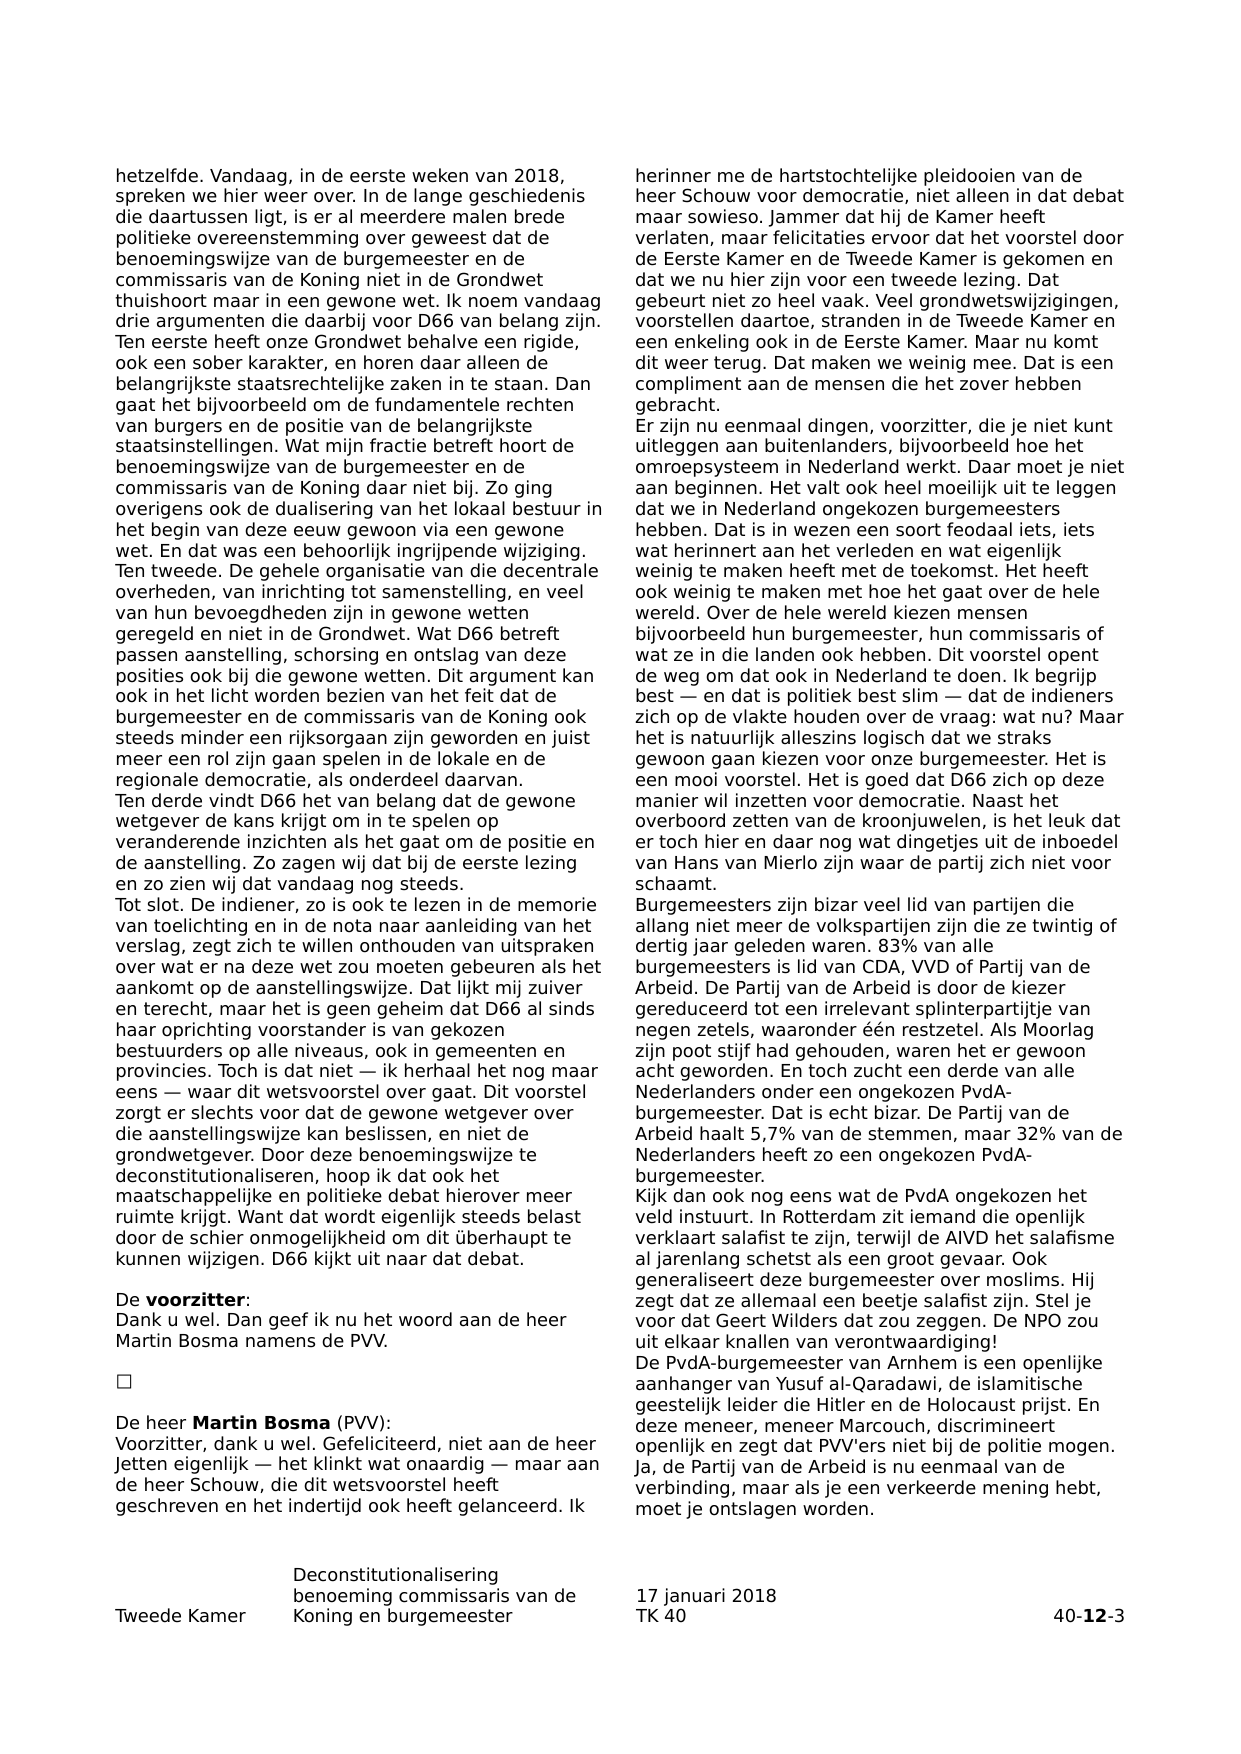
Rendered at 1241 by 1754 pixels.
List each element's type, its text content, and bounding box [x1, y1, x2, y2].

text De voorzitter: [115, 1289, 605, 1310]
text ⬜ [115, 1372, 605, 1393]
text Tot slot. De indiener, zo is ook te lezen in de memorie van toelichting en in de nota naar aanleiding van het verslag, zegt zich te willen onthouden van uitspraken over wat er na deze wet zou moeten gebeuren als het aankomt op de aanstellingswijze. Dat lijkt mij zuiver en terecht, maar het is geen geheim dat D66 al sinds haar oprichting voorstander is van gekozen bestuurders op alle niveaus, ook in gemeenten en provincies. Toch is dat niet — ik herhaal het nog maar eens — waar dit wetsvoorstel over gaat. Dit voorstel zorgt er slechts voor dat de gewone wetgever over die aanstellingswijze kan beslissen, en niet de grondwetgever. Door deze benoemingswijze te deconstitutionaliseren, hoop ik dat ook het maatschappelijke en politieke debat hierover meer ruimte krijgt. Want dat wordt eigenlijk steeds belast door de schier onmogelijkheid om dit überhaupt te kunnen wijzigen. D66 kijkt uit naar dat debat. [115, 894, 605, 1269]
text Kijk dan ook nog eens wat de PvdA ongekozen het veld instuurt. In Rotterdam zit iemand die openlijk verklaart salafist te zijn, terwijl de AIVD het salafisme al jarenlang schetst als een groot gevaar. Ook generaliseert deze burgemeester over moslims. Hij zegt dat ze allemaal een beetje salafist zijn. Stel je voor dat Geert Wilders dat zou zeggen. De NPO zou uit elkaar knallen van verontwaardiging! [635, 1186, 1125, 1353]
text Dank u wel. Dan geef ik nu het woord aan de heer Martin Bosma namens de PVV. [115, 1310, 605, 1352]
text De heer Martin Bosma (PVV): [115, 1413, 605, 1433]
text Er zijn nu eenmaal dingen, voorzitter, die je niet kunt uitleggen aan buitenlanders, bijvoorbeeld hoe het omroepsysteem in Nederland werkt. Daar moet je niet aan beginnen. Het valt ook heel moeilijk uit te leggen dat we in Nederland ongekozen burgemeesters hebben. Dat is in wezen een soort feodaal iets, iets wat herinnert aan het verleden en wat eigenlijk weinig te maken heeft met de toekomst. Het heeft ook weinig te maken met hoe het gaat over de hele wereld. Over de hele wereld kiezen mensen bijvoorbeeld hun burgemeester, hun commissaris of wat ze in die landen ook hebben. Dit voorstel opent de weg om dat ook in Nederland te doen. Ik begrijp best — en dat is politiek best slim — dat de indieners zich op de vlakte houden over de vraag: wat nu? Maar het is natuurlijk alleszins logisch dat we straks gewoon gaan kiezen voor onze burgemeester. Het is een mooi voorstel. Het is goed dat D66 zich op deze manier wil inzetten voor democratie. Naast het overboord zetten van de kroonjuwelen, is het leuk dat er toch hier en daar nog wat dingetjes uit de inboedel van Hans van Mierlo zijn waar de partij zich niet voor schaamt. [635, 415, 1125, 894]
text Voorzitter, dank u wel. Gefeliciteerd, niet aan de heer Jetten eigenlijk — het klinkt wat onaardig — maar aan de heer Schouw, die dit wetsvoorstel heeft geschreven en het indertijd ook heeft gelanceerd. Ik [115, 1433, 605, 1517]
text hetzelfde. Vandaag, in de eerste weken van 2018, spreken we hier weer over. In de lange geschiedenis die daartussen ligt, is er al meerdere malen brede politieke overeenstemming over geweest dat de benoemingswijze van de burgemeester en de commissaris van de Koning niet in de Grondwet thuishoort maar in een gewone wet. Ik noem vandaag drie argumenten die daarbij voor D66 van belang zijn. [115, 165, 605, 332]
text De PvdA-burgemeester van Arnhem is een openlijke aanhanger van Yusuf al-Qaradawi, de islamitische geestelijk leider die Hitler en de Holocaust prijst. En deze meneer, meneer Marcouch, discrimineert openlijk en zegt dat PVV'ers niet bij de politie mogen. Ja, de Partij van de Arbeid is nu eenmaal van de verbinding, maar als je een verkeerde mening hebt, moet je ontslagen worden. [635, 1353, 1125, 1519]
text Burgemeesters zijn bizar veel lid van partijen die allang niet meer de volkspartijen zijn die ze twintig of dertig jaar geleden waren. 83% van alle burgemeesters is lid van CDA, VVD of Partij van de Arbeid. De Partij van de Arbeid is door de kiezer gereduceerd tot een irrelevant splinterpartijtje van negen zetels, waaronder één restzetel. Als Moorlag zijn poot stijf had gehouden, waren het er gewoon acht geworden. En toch zucht een derde van alle Nederlanders onder een ongekozen PvdA-burgemeester. Dat is echt bizar. De Partij van de Arbeid haalt 5,7% van de stemmen, maar 32% van de Nederlanders heeft zo een ongekozen PvdA-burgemeester. [635, 894, 1125, 1186]
text Ten tweede. De gehele organisatie van die decentrale overheden, van inrichting tot samenstelling, en veel van hun bevoegdheden zijn in gewone wetten geregeld en niet in de Grondwet. Wat D66 betreft passen aanstelling, schorsing en ontslag van deze posities ook bij die gewone wetten. Dit argument kan ook in het licht worden bezien van het feit dat de burgemeester en de commissaris van de Koning ook steeds minder een rijksorgaan zijn geworden en juist meer een rol zijn gaan spelen in de lokale en de regionale democratie, als onderdeel daarvan. [115, 561, 605, 790]
text Ten eerste heeft onze Grondwet behalve een rigide, ook een sober karakter, en horen daar alleen de belangrijkste staatsrechtelijke zaken in te staan. Dan gaat het bijvoorbeeld om de fundamentele rechten van burgers en de positie van de belangrijkste staatsinstellingen. Wat mijn fractie betreft hoort de benoemingswijze van de burgemeester en de commissaris van de Koning daar niet bij. Zo ging overigens ook de dualisering van het lokaal bestuur in het begin van deze eeuw gewoon via een gewone wet. En dat was een behoorlijk ingrijpende wijziging. [115, 332, 605, 561]
text herinner me de hartstochtelijke pleidooien van de heer Schouw voor democratie, niet alleen in dat debat maar sowieso. Jammer dat hij de Kamer heeft verlaten, maar felicitaties ervoor dat het voorstel door de Eerste Kamer en de Tweede Kamer is gekomen en dat we nu hier zijn voor een tweede lezing. Dat gebeurt niet zo heel vaak. Veel grondwetswijzigingen, voorstellen daartoe, stranden in de Tweede Kamer en een enkeling ook in de Eerste Kamer. Maar nu komt dit weer terug. Dat maken we weinig mee. Dat is een compliment aan de mensen die het zover hebben gebracht. [635, 165, 1125, 415]
text Ten derde vindt D66 het van belang dat de gewone wetgever de kans krijgt om in te spelen op veranderende inzichten als het gaat om de positie en de aanstelling. Zo zagen wij dat bij de eerste lezing en zo zien wij dat vandaag nog steeds. [115, 790, 605, 894]
